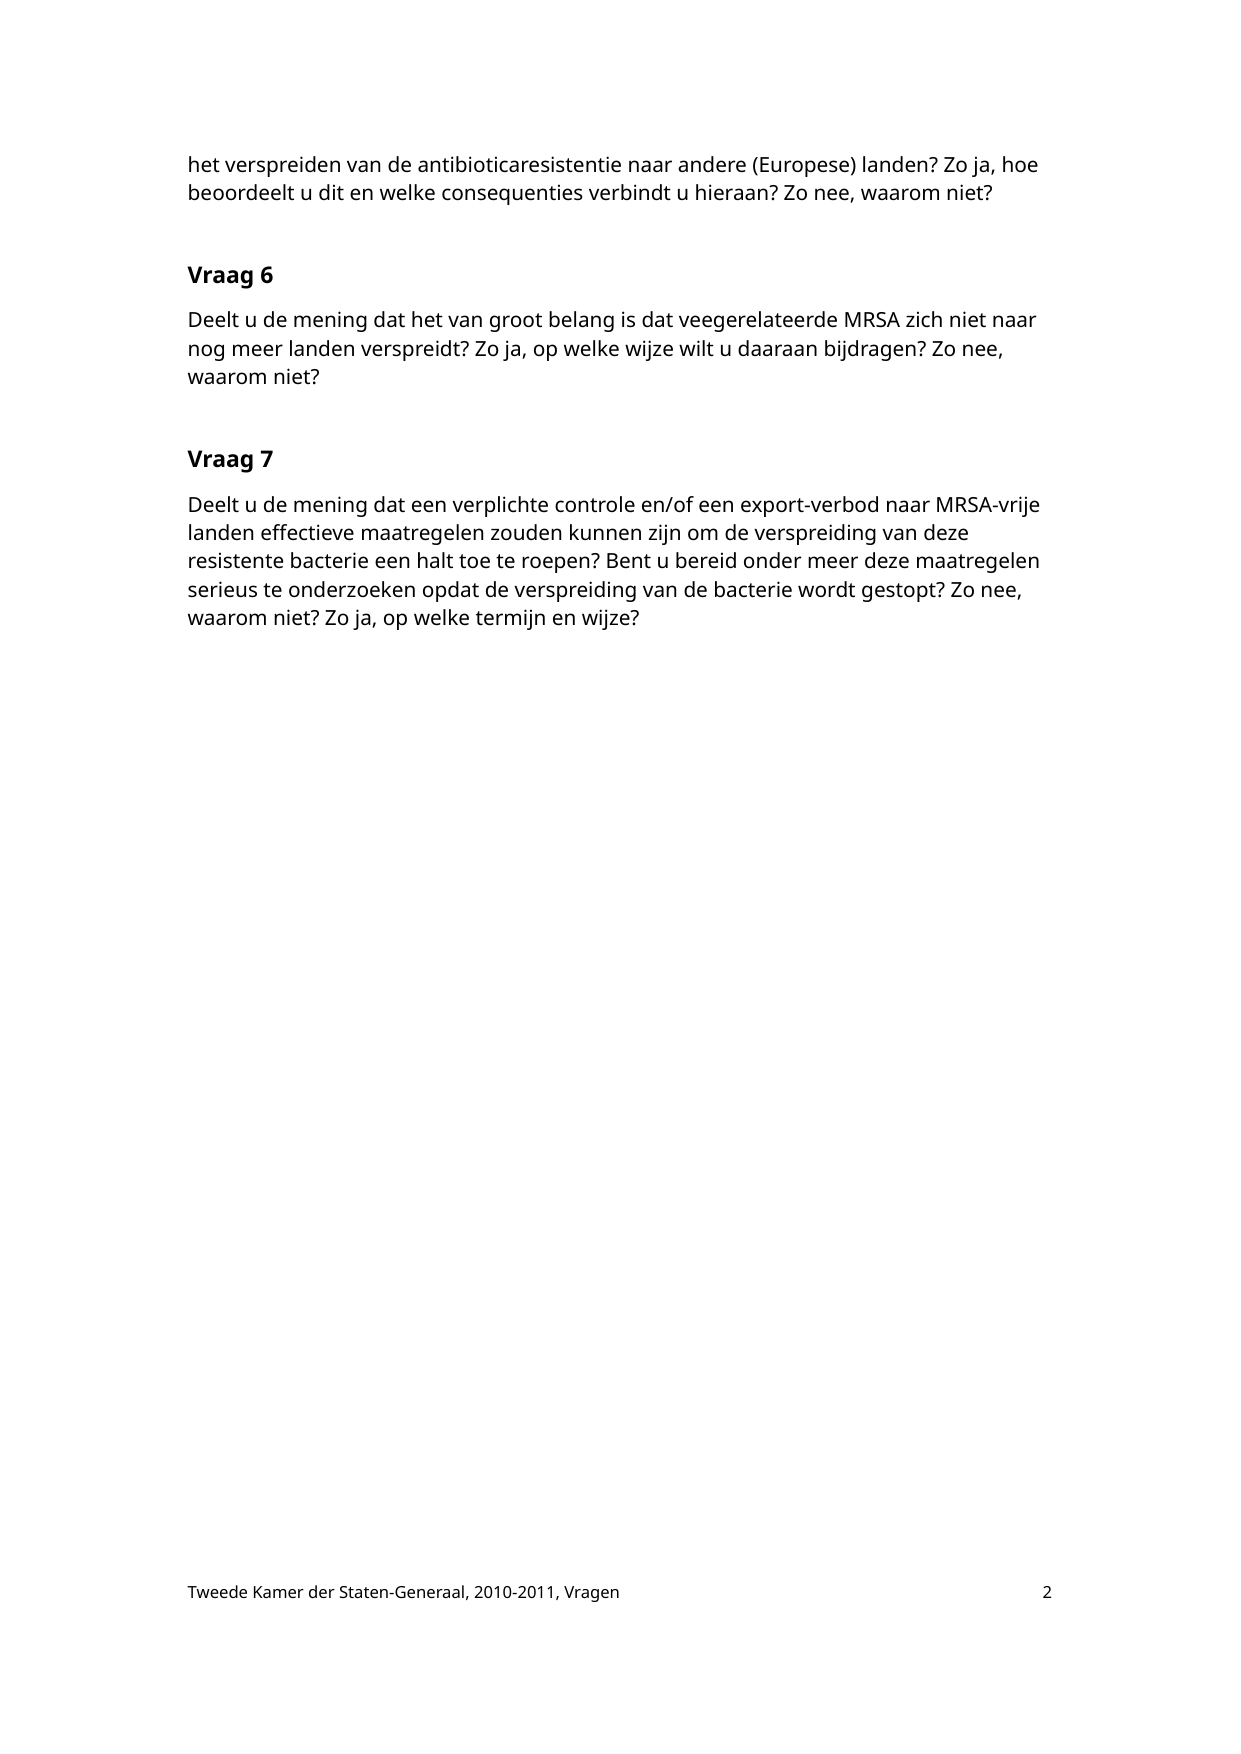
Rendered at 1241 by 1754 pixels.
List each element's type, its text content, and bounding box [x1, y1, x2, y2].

text Deelt u de mening dat het van groot belang is dat veegerelateerde MRSA zich niet naar nog meer landen verspreidt? Zo ja, op welke wijze wilt u daaraan bijdragen? Zo nee, waarom niet? [187, 306, 1053, 391]
subtitle Vraag 6 [187, 259, 1053, 291]
text het verspreiden van de antibioticaresistentie naar andere (Europese) landen? Zo ja, hoe beoordeelt u dit en welke consequenties verbindt u hieraan? Zo nee, waarom niet? [187, 150, 1053, 207]
subtitle Vraag 7 [187, 443, 1053, 475]
text Deelt u de mening dat een verplichte controle en/of een export-verbod naar MRSA-vrije landen effectieve maatregelen zouden kunnen zijn om de verspreiding van deze resistente bacterie een halt toe te roepen? Bent u bereid onder meer deze maatregelen serieus te onderzoeken opdat de verspreiding van de bacterie wordt gestopt? Zo nee, waarom niet? Zo ja, op welke termijn en wijze? [187, 490, 1053, 632]
